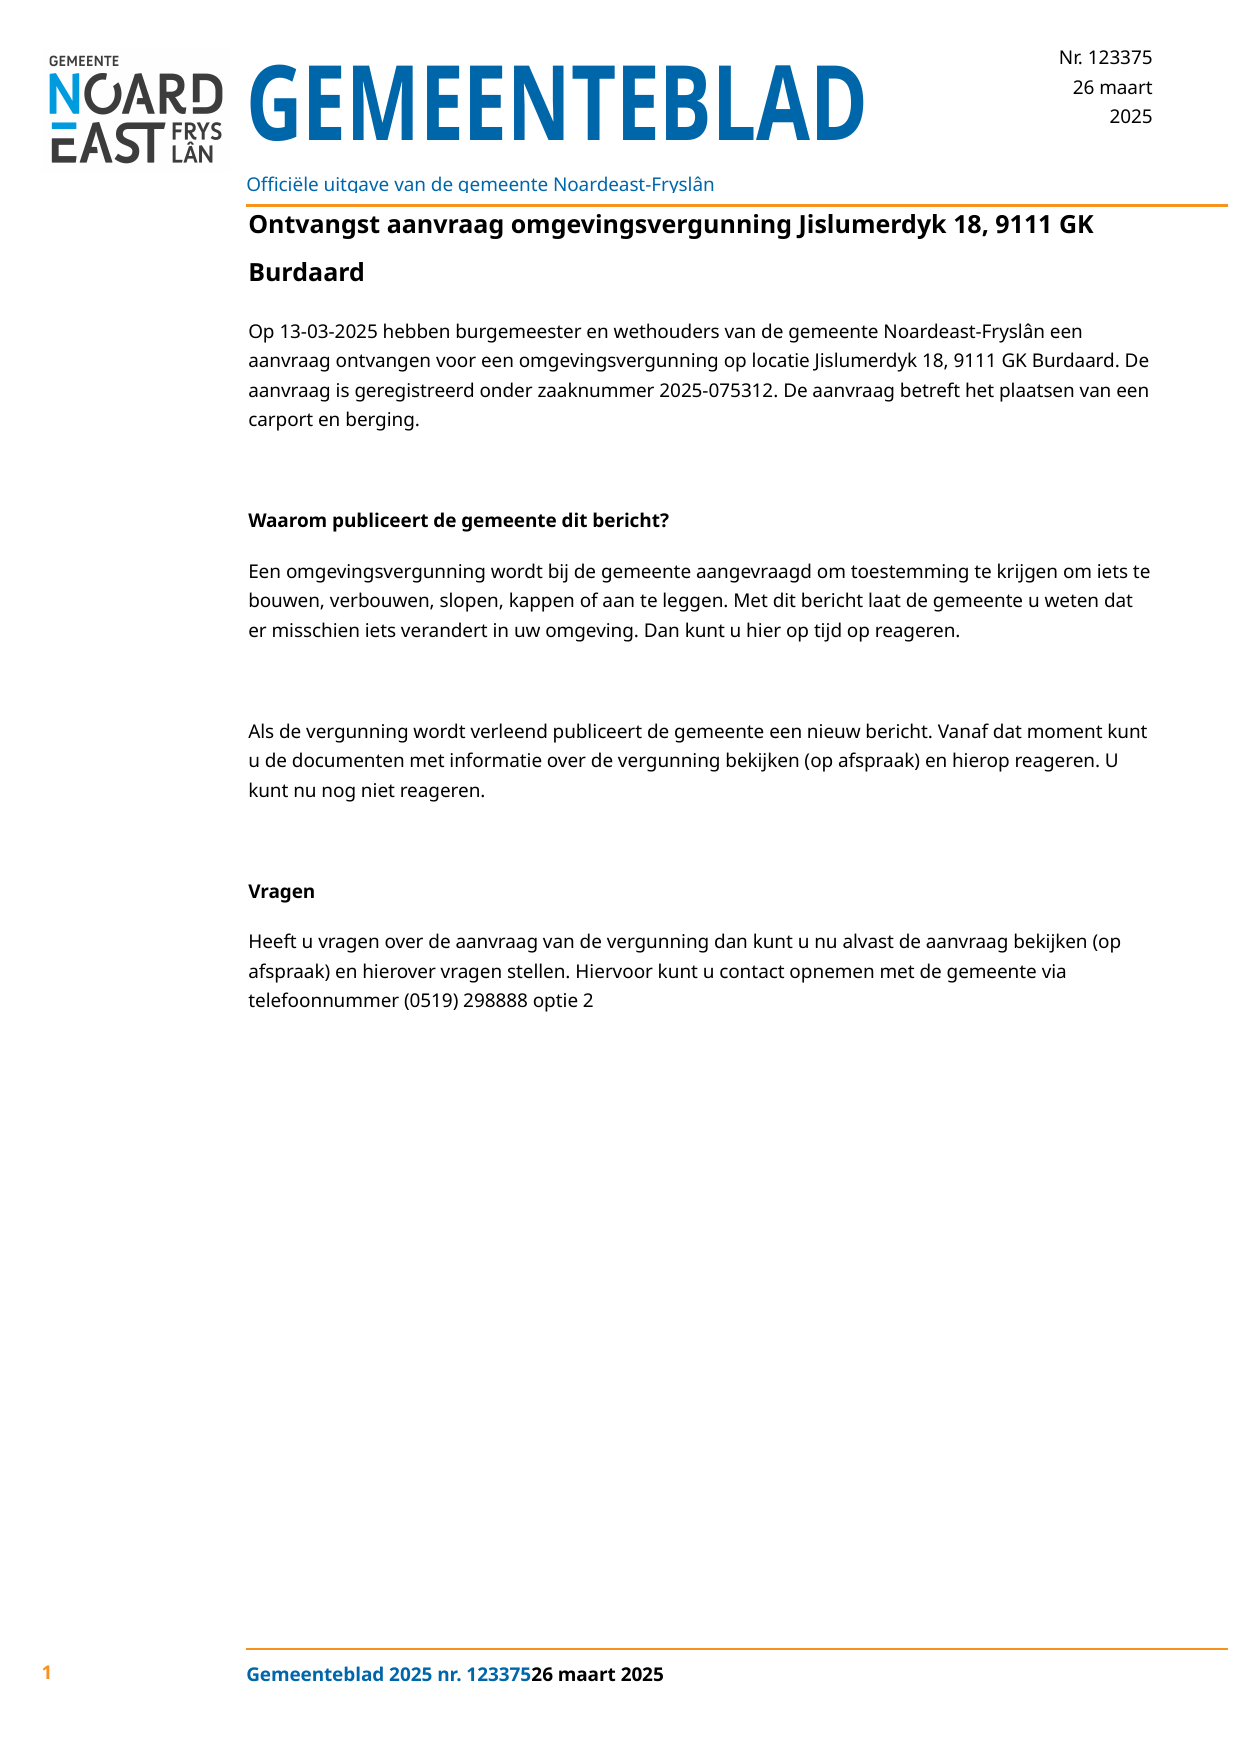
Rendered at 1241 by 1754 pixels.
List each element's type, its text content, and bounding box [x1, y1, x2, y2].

text Een omgevingsvergunning wordt bij de gemeente aangevraagd om toestemming te krijgen om iets te bouwen, verbouwen, slopen, kappen of aan te leggen. Met dit bericht laat de gemeente u weten dat er misschien iets verandert in uw omgeving. Dan kunt u hier op tijd op reageren. [248, 558, 1152, 643]
text Waarom publiceert de gemeente dit bericht? [248, 507, 1152, 533]
text Op 13-03-2025 hebben burgemeester en wethouders van de gemeente Noardeast-Fryslân een aanvraag ontvangen voor een omgevingsvergunning op locatie Jislumerdyk 18, 9111 GK Burdaard. De aanvraag is geregistreerd onder zaaknummer 2025-075312. De aanvraag betreft het plaatsen van een carport en berging. [248, 318, 1152, 432]
text Vragen [248, 878, 1152, 904]
text Heeft u vragen over de aanvraag van de vergunning dan kunt u nu alvast de aanvraag bekijken (op afspraak) en hierover vragen stellen. Hiervoor kunt u contact opnemen met de gemeente via telefoonnummer (0519) 298888 optie 2 [248, 928, 1152, 1013]
text Ontvangst aanvraag omgevingsvergunning Jislumerdyk 18, 9111 GK Burdaard [248, 207, 1152, 288]
picture [41, 47, 231, 172]
text Als de vergunning wordt verleend publiceert de gemeente een nieuw bericht. Vanaf dat moment kunt u de documenten met informatie over de vergunning bekijken (op afspraak) en hierop reageren. U kunt nu nog niet reageren. [248, 718, 1152, 803]
